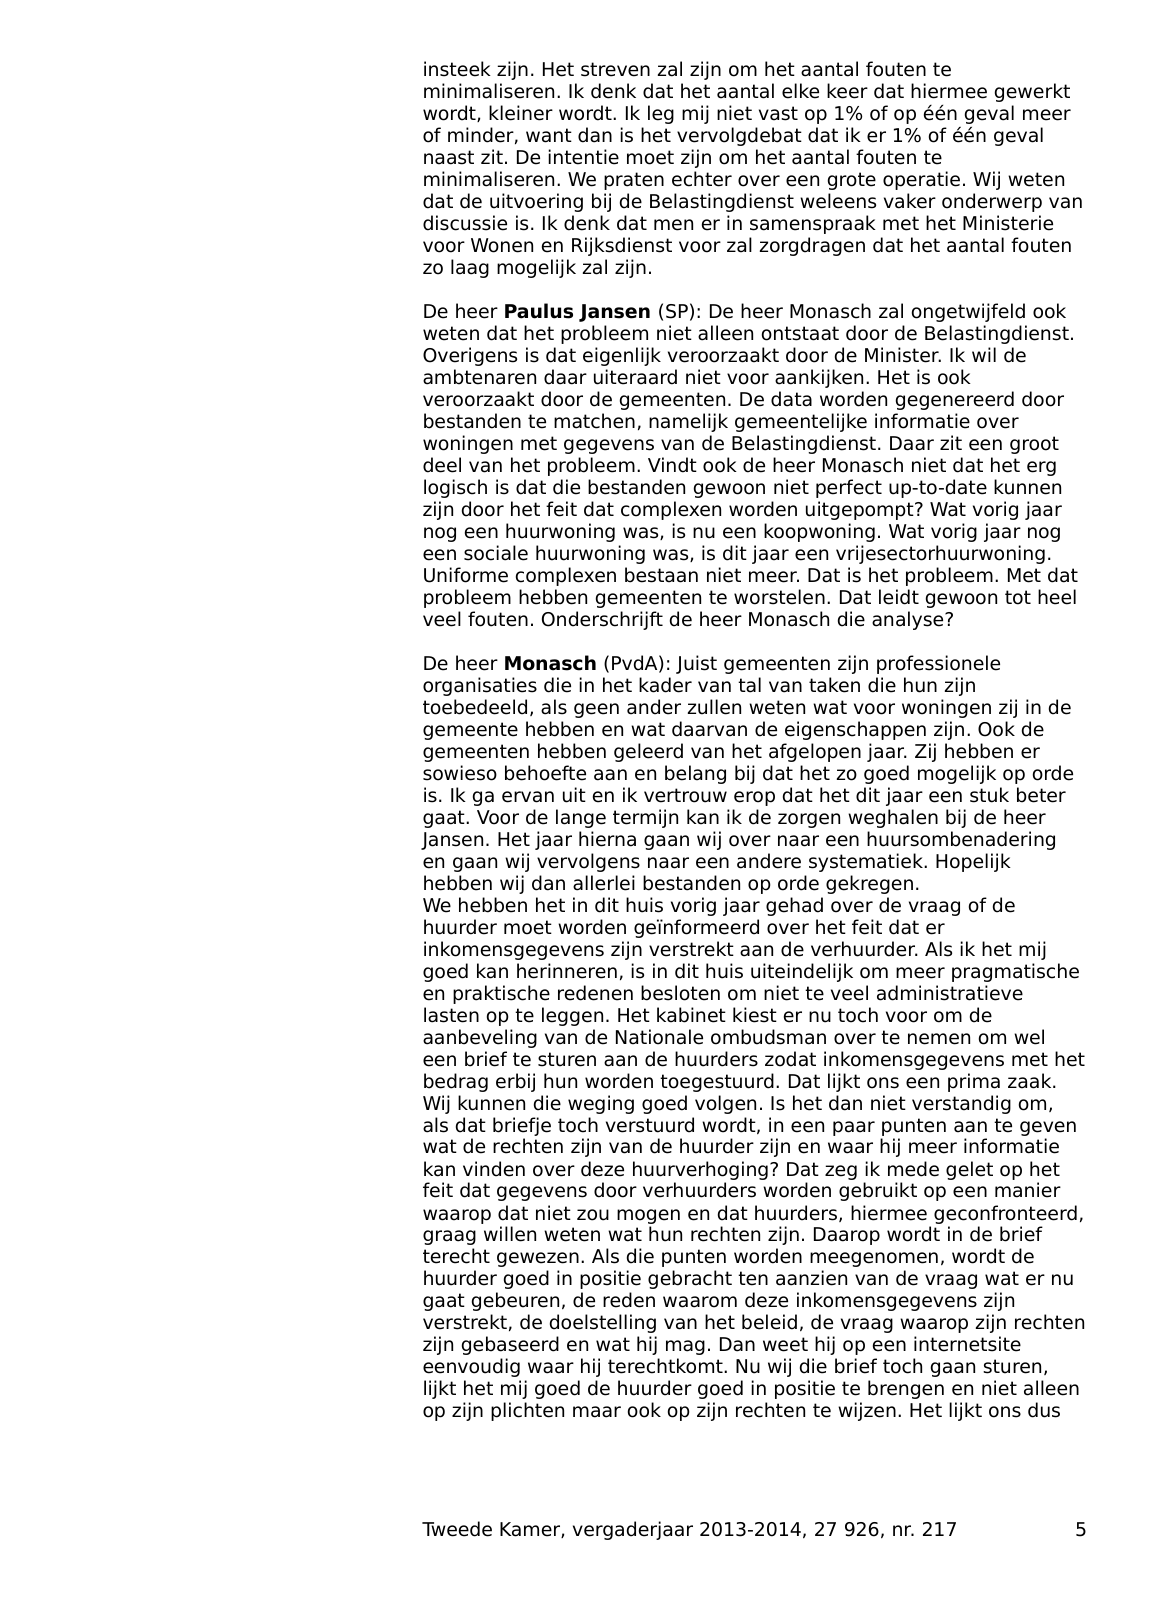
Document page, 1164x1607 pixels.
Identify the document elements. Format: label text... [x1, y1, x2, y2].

text We hebben het in dit huis vorig jaar gehad over de vraag of de huurder moet worden geïnformeerd over het feit dat er inkomensgegevens zijn verstrekt aan de verhuurder. Als ik het mij goed kan herinneren, is in dit huis uiteindelijk om meer pragmatische en praktische redenen besloten om niet te veel administratieve lasten op te leggen. Het kabinet kiest er nu toch voor om de aanbeveling van de Nationale ombudsman over te nemen om wel een brief te sturen aan de huurders zodat inkomensgegevens met het bedrag erbij hun worden toegestuurd. Dat lijkt ons een prima zaak. Wij kunnen die weging goed volgen. Is het dan niet verstandig om, als dat briefje toch verstuurd wordt, in een paar punten aan te geven wat de rechten zijn van de huurder zijn en waar hij meer informatie kan vinden over deze huurverhoging? Dat zeg ik mede gelet op het feit dat gegevens door verhuurders worden gebruikt op een manier waarop dat niet zou mogen en dat huurders, hiermee geconfronteerd, graag willen weten wat hun rechten zijn. Daarop wordt in de brief terecht gewezen. Als die punten worden meegenomen, wordt de huurder goed in positie gebracht ten aanzien van de vraag wat er nu gaat gebeuren, de reden waarom deze inkomensgegevens zijn verstrekt, de doelstelling van het beleid, de vraag waarop zijn rechten zijn gebaseerd en wat hij mag. Dan weet hij op een internetsite eenvoudig waar hij terechtkomt. Nu wij die brief toch gaan sturen, lijkt het mij goed de huurder goed in positie te brengen en niet alleen op zijn plichten maar ook op zijn rechten te wijzen. Het lijkt ons dus [422, 895, 1087, 1422]
text insteek zijn. Het streven zal zijn om het aantal fouten te minimaliseren. Ik denk dat het aantal elke keer dat hiermee gewerkt wordt, kleiner wordt. Ik leg mij niet vast op 1% of op één geval meer of minder, want dan is het vervolgdebat dat ik er 1% of één geval naast zit. De intentie moet zijn om het aantal fouten te minimaliseren. We praten echter over een grote operatie. Wij weten dat de uitvoering bij de Belastingdienst weleens vaker onderwerp van discussie is. Ik denk dat men er in samenspraak met het Ministerie voor Wonen en Rijksdienst voor zal zorgdragen dat het aantal fouten zo laag mogelijk zal zijn. [422, 59, 1087, 279]
text De heer Paulus Jansen (SP): De heer Monasch zal ongetwijfeld ook weten dat het probleem niet alleen ontstaat door de Belastingdienst. Overigens is dat eigenlijk veroorzaakt door de Minister. Ik wil de ambtenaren daar uiteraard niet voor aankijken. Het is ook veroorzaakt door de gemeenten. De data worden gegenereerd door bestanden te matchen, namelijk gemeentelijke informatie over woningen met gegevens van de Belastingdienst. Daar zit een groot deel van het probleem. Vindt ook de heer Monasch niet dat het erg logisch is dat die bestanden gewoon niet perfect up-to-date kunnen zijn door het feit dat complexen worden uitgepompt? Wat vorig jaar nog een huurwoning was, is nu een koopwoning. Wat vorig jaar nog een sociale huurwoning was, is dit jaar een vrijesectorhuurwoning. Uniforme complexen bestaan niet meer. Dat is het probleem. Met dat probleem hebben gemeenten te worstelen. Dat leidt gewoon tot heel veel fouten. Onderschrijft de heer Monasch die analyse? [422, 301, 1087, 631]
text De heer Monasch (PvdA): Juist gemeenten zijn professionele organisaties die in het kader van tal van taken die hun zijn toebedeeld, als geen ander zullen weten wat voor woningen zij in de gemeente hebben en wat daarvan de eigenschappen zijn. Ook de gemeenten hebben geleerd van het afgelopen jaar. Zij hebben er sowieso behoefte aan en belang bij dat het zo goed mogelijk op orde is. Ik ga ervan uit en ik vertrouw erop dat het dit jaar een stuk beter gaat. Voor de lange termijn kan ik de zorgen weghalen bij de heer Jansen. Het jaar hierna gaan wij over naar een huursombenadering en gaan wij vervolgens naar een andere systematiek. Hopelijk hebben wij dan allerlei bestanden op orde gekregen. [422, 653, 1087, 895]
